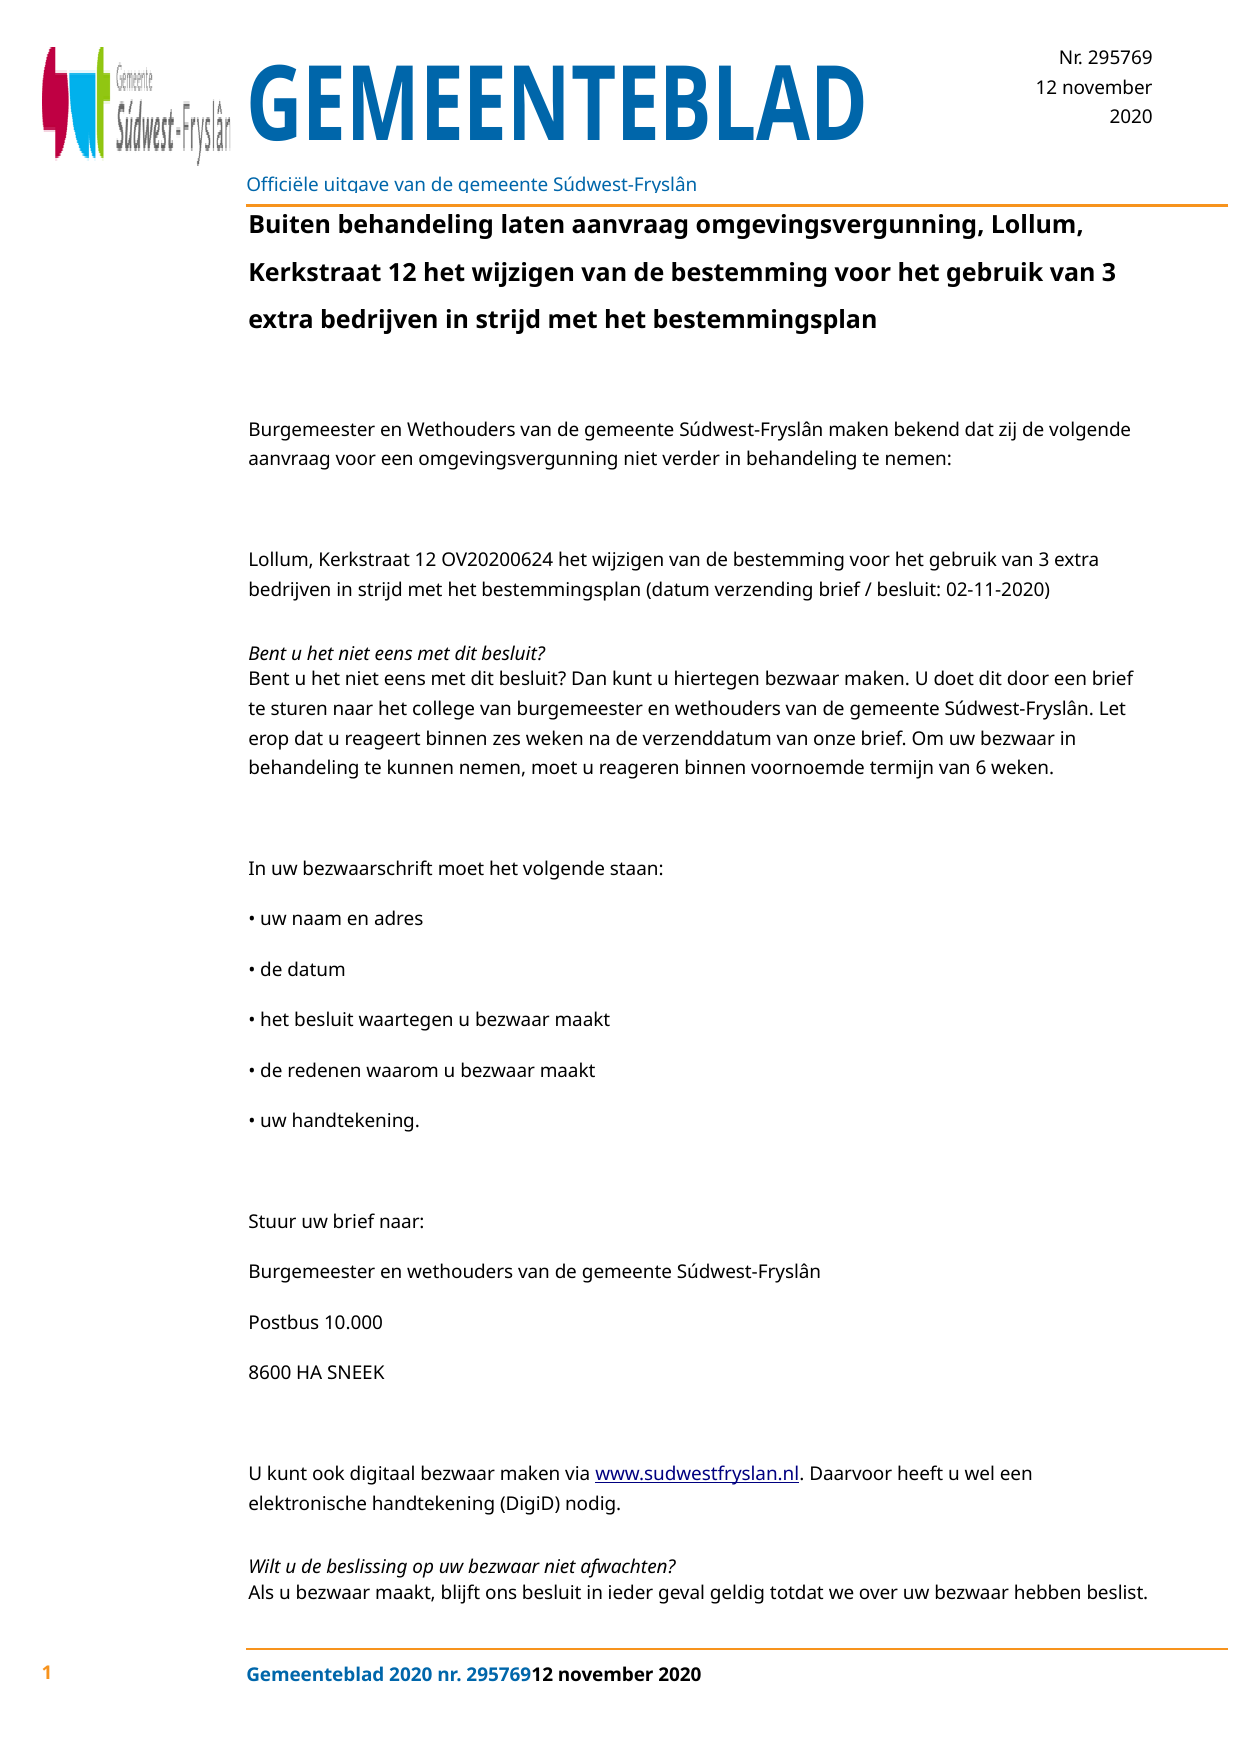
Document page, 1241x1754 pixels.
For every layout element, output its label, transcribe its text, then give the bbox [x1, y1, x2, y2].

text Burgemeester en Wethouders van de gemeente Súdwest-Fryslân maken bekend dat zij de volgende aanvraag voor een omgevingsvergunning niet verder in behandeling te nemen: [248, 416, 1152, 471]
text Postbus 10.000 [248, 1309, 1152, 1335]
text In uw bezwaarschrift moet het volgende staan: [248, 855, 1152, 881]
text Burgemeester en wethouders van de gemeente Súdwest-Fryslân [248, 1258, 1152, 1284]
text • de redenen waarom u bezwaar maakt [248, 1057, 1152, 1083]
text Stuur uw brief naar: [248, 1208, 1152, 1234]
picture [41, 47, 231, 172]
text Als u bezwaar maakt, blijft ons besluit in ieder geval geldig totdat we over uw bezwaar hebben beslist. [248, 1579, 1152, 1605]
text • het besluit waartegen u bezwaar maakt [248, 1006, 1152, 1032]
text U kunt ook digitaal bezwaar maken via www.sudwestfryslan.nl. Daarvoor heeft u wel een elektronische handtekening (DigiD) nodig. [248, 1460, 1152, 1516]
text Bent u het niet eens met dit besluit? [248, 640, 1152, 666]
text • uw handtekening. [248, 1107, 1152, 1133]
text Wilt u de beslissing op uw bezwaar niet afwachten? [248, 1554, 1152, 1579]
text Lollum, Kerkstraat 12 OV20200624 het wijzigen van de bestemming voor het gebruik van 3 extra bedrijven in strijd met het bestemmingsplan (datum verzending brief / besluit: 02-11-2020) [248, 546, 1152, 602]
text 8600 HA SNEEK [248, 1359, 1152, 1385]
text • uw naam en adres [248, 906, 1152, 931]
text • de datum [248, 956, 1152, 982]
text Buiten behandeling laten aanvraag omgevingsvergunning, Lollum, Kerkstraat 12 het wijzigen van de bestemming voor het gebruik van 3 extra bedrijven in strijd met het bestemmingsplan [248, 207, 1152, 336]
text Bent u het niet eens met dit besluit? Dan kunt u hiertegen bezwaar maken. U doet dit door een brief te sturen naar het college van burgemeester en wethouders van de gemeente Súdwest-Fryslân. Let erop dat u reageert binnen zes weken na de verzenddatum van onze brief. Om uw bezwaar in behandeling te kunnen nemen, moet u reageren binnen voornoemde termijn van 6 weken. [248, 666, 1152, 780]
